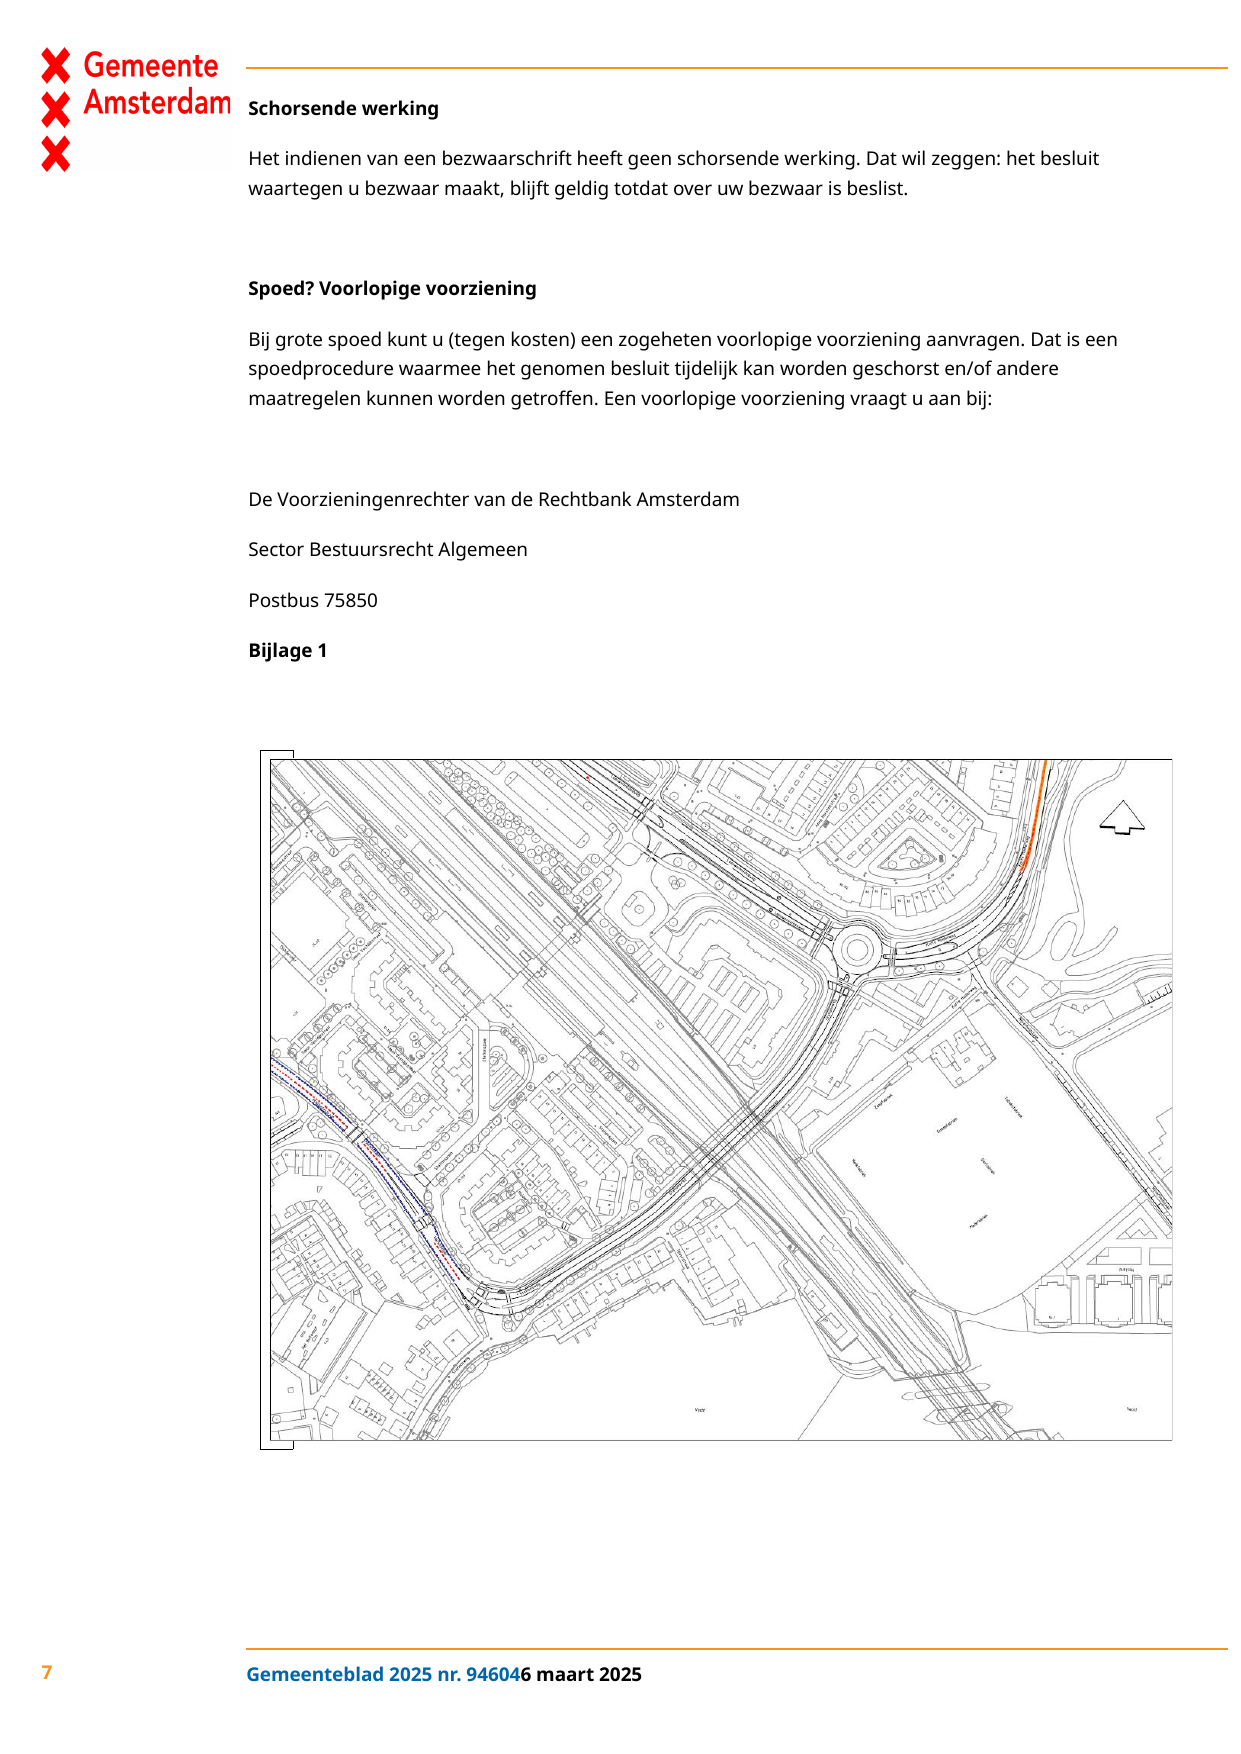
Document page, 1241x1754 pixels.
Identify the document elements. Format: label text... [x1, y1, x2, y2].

text Bijlage 1 [248, 637, 1152, 663]
text Postbus 75850 [248, 587, 1152, 613]
text Bij grote spoed kunt u (tegen kosten) een zogeheten voorlopige voorziening aanvragen. Dat is een spoedprocedure waarmee het genomen besluit tijdelijk kan worden geschorst en/of andere maatregelen kunnen worden getroffen. Een voorlopige voorziening vraagt u aan bij: [248, 326, 1152, 411]
text Het indienen van een bezwaarschrift heeft geen schorsende werking. Dat wil zeggen: het besluit waartegen u bezwaar maakt, blijft geldig totdat over uw bezwaar is beslist. [248, 145, 1152, 201]
text Spoed? Voorlopige voorziening [248, 276, 1152, 301]
text De Voorzieningenrechter van de Rechtbank Amsterdam [248, 486, 1152, 512]
text Schorsende werking [248, 95, 1152, 121]
picture [268, 758, 1173, 1441]
picture [41, 47, 231, 172]
text Sector Bestuursrecht Algemeen [248, 536, 1152, 562]
